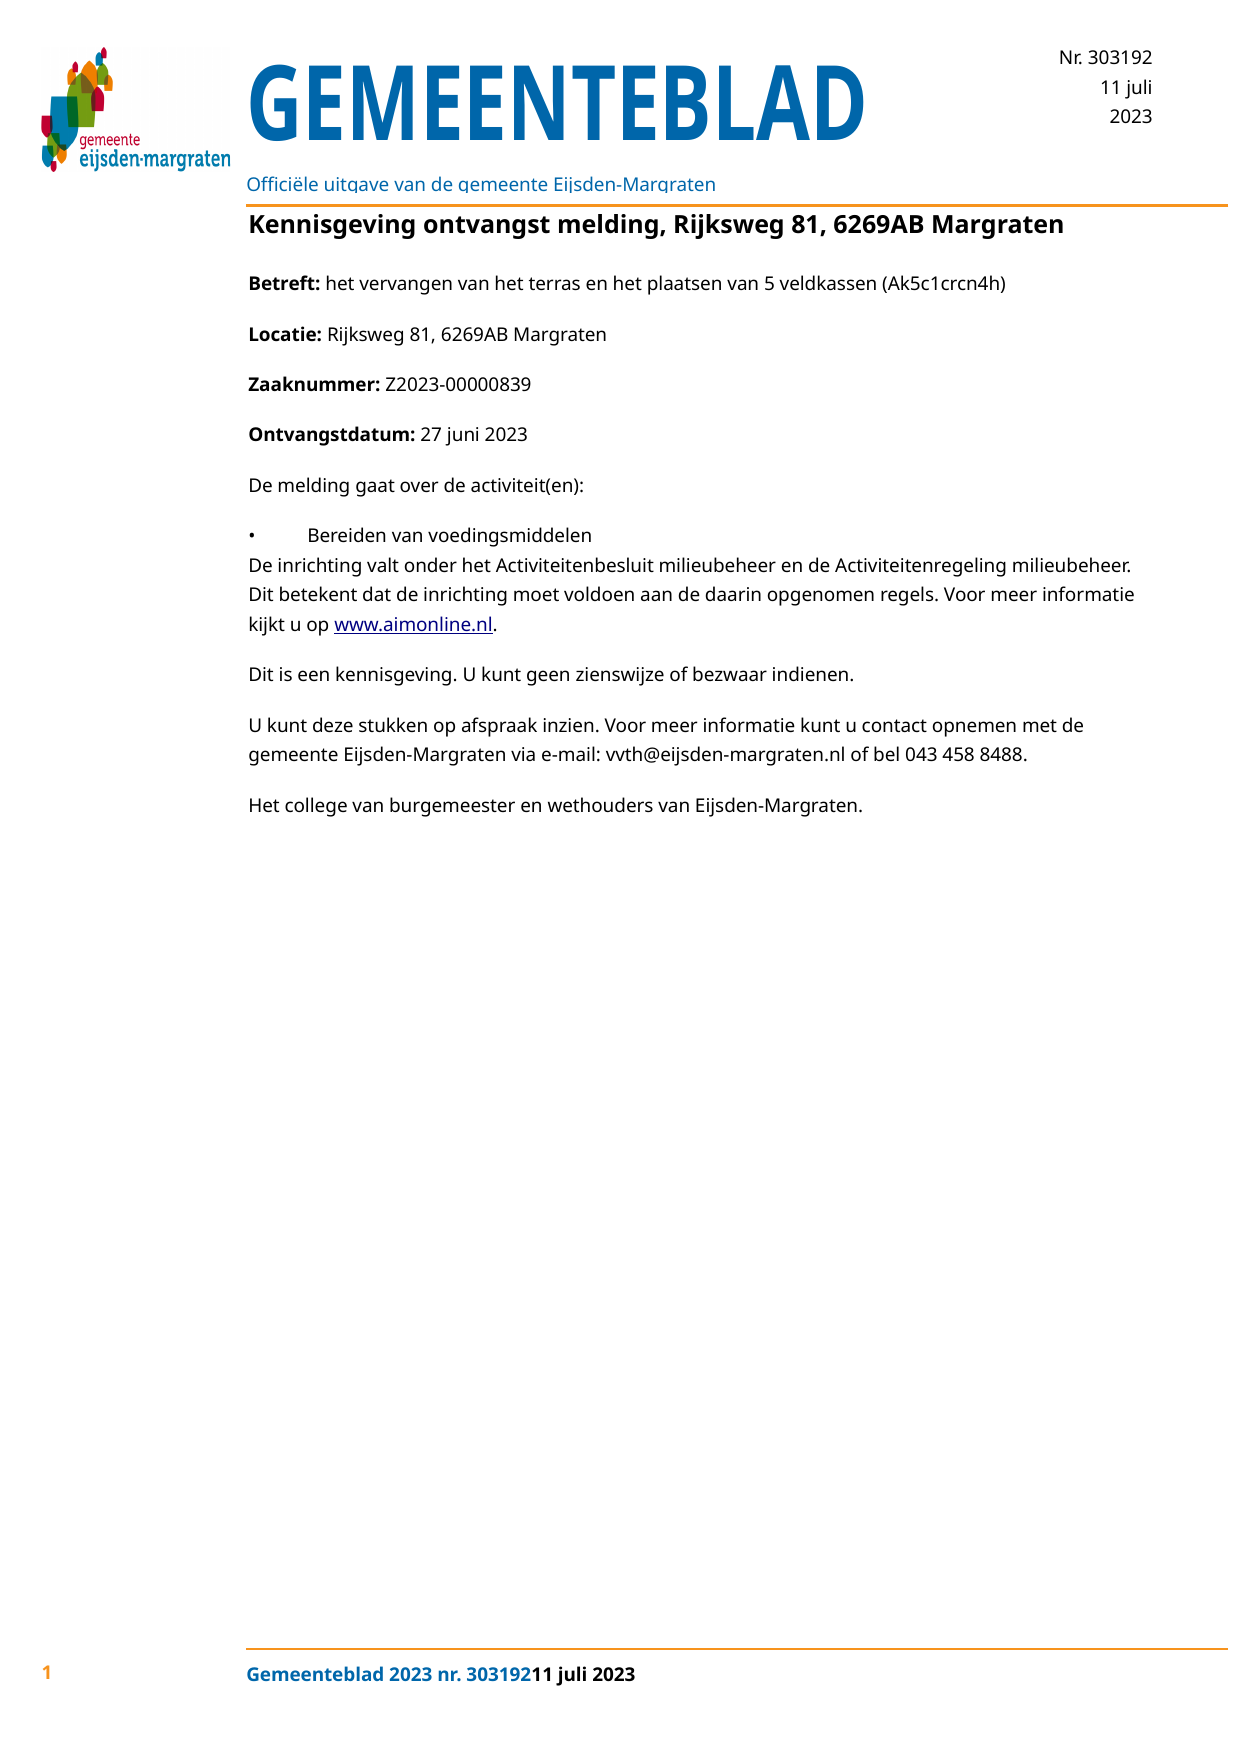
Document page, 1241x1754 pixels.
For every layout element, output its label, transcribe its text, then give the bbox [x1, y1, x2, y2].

text Dit is een kennisgeving. U kunt geen zienswijze of bezwaar indienen. [248, 662, 1152, 687]
list Bereiden van voedingsmiddelen [248, 522, 1152, 548]
text Ontvangstdatum: 27 juni 2023 [248, 422, 1152, 447]
text De inrichting valt onder het Activiteitenbesluit milieubeheer en de Activiteitenregeling milieubeheer. Dit betekent dat de inrichting moet voldoen aan de daarin opgenomen regels. Voor meer informatie kijkt u op www.aimonline.nl. [248, 552, 1152, 637]
text U kunt deze stukken op afspraak inzien. Voor meer informatie kunt u contact opnemen met de gemeente Eijsden-Margraten via e-mail: vvth@eijsden-margraten.nl of bel 043 458 8488. [248, 712, 1152, 767]
text De melding gaat over de activiteit(en): [248, 472, 1152, 498]
picture [41, 47, 231, 172]
text Het college van burgemeester en wethouders van Eijsden-Margraten. [248, 792, 1152, 818]
text Zaaknummer: Z2023-00000839 [248, 371, 1152, 397]
text Betreft: het vervangen van het terras en het plaatsen van 5 veldkassen (Ak5c1crcn4h) [248, 270, 1152, 296]
text Locatie: Rijksweg 81, 6269AB Margraten [248, 321, 1152, 346]
text Kennisgeving ontvangst melding, Rijksweg 81, 6269AB Margraten [248, 207, 1152, 241]
